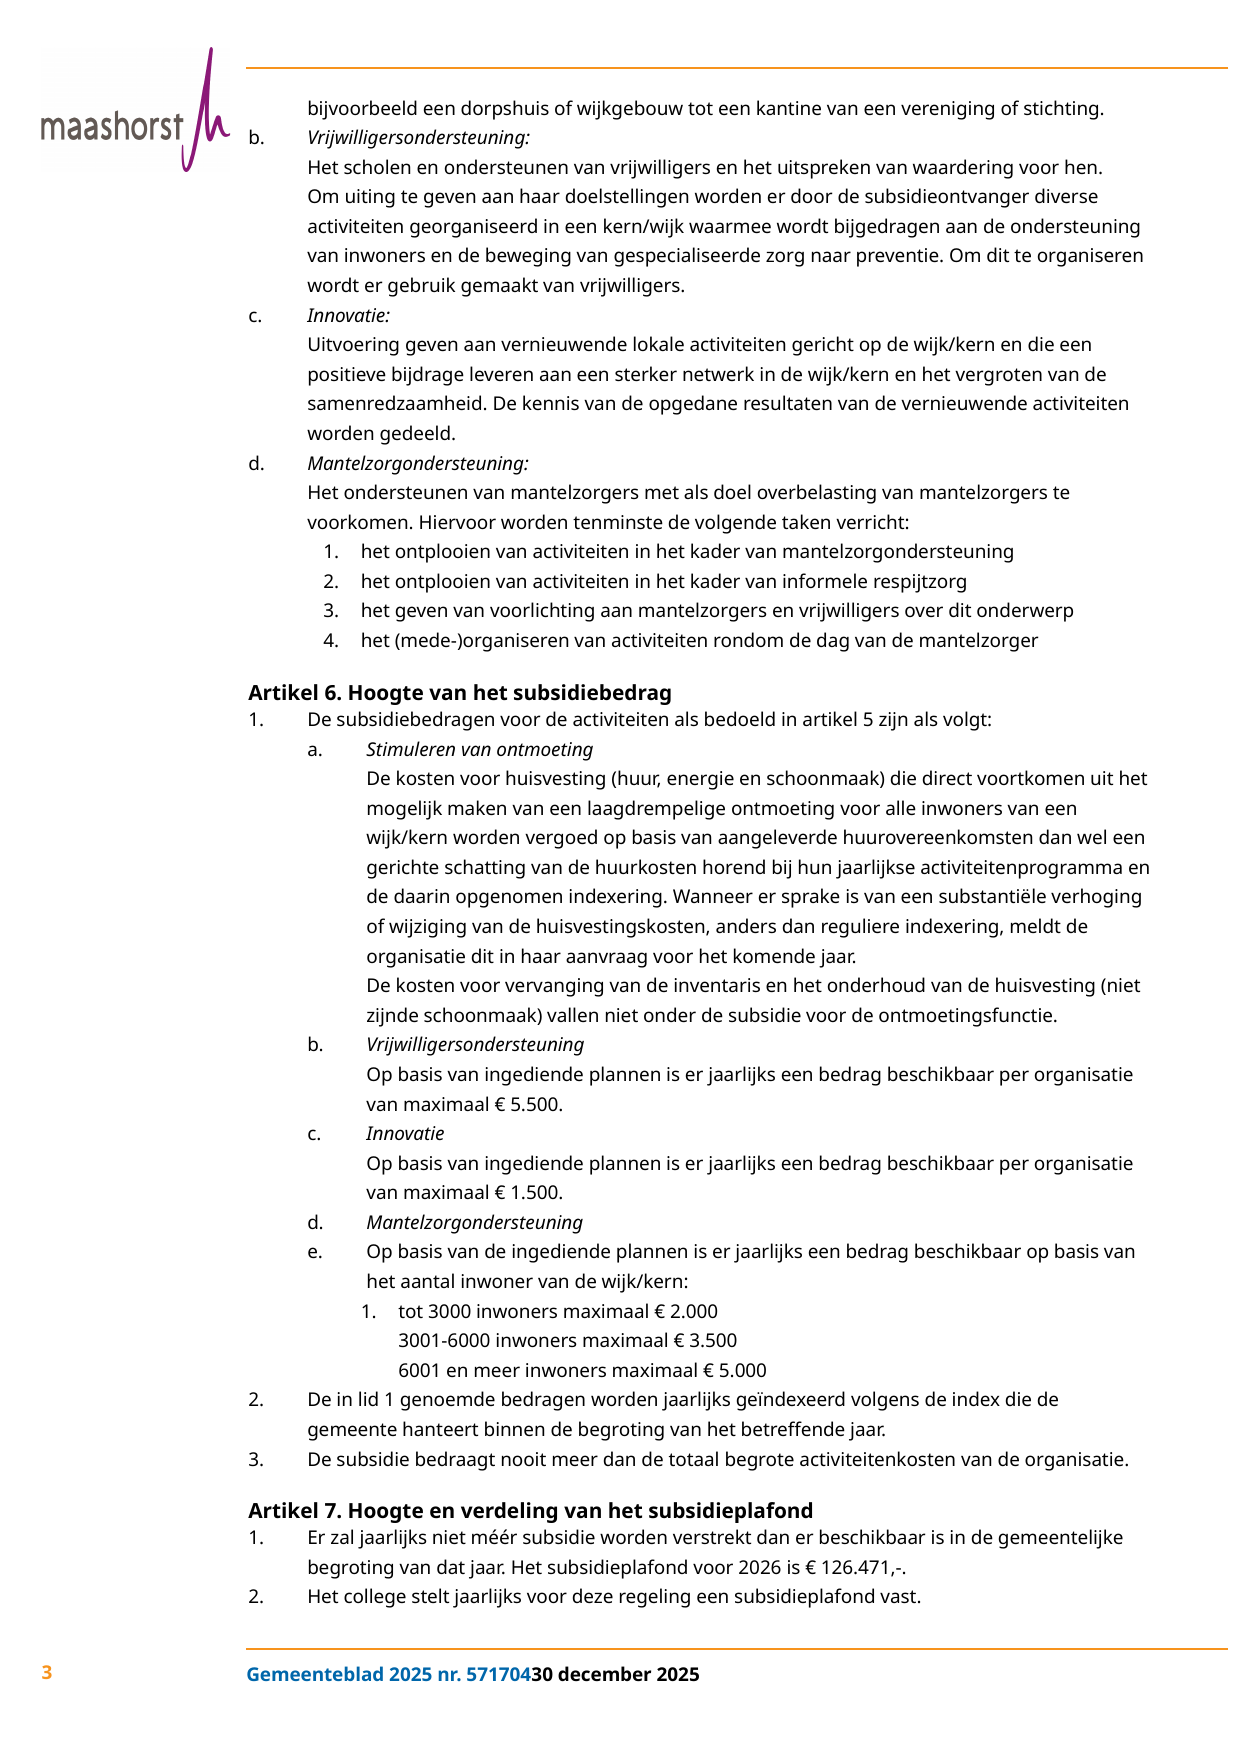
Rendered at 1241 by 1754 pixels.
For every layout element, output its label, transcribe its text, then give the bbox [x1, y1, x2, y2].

list Innovatie [307, 1120, 1152, 1146]
list Innovatie: [248, 302, 1152, 328]
picture [41, 47, 231, 172]
list Stimuleren van ontmoeting [307, 736, 1152, 761]
list het geven van voorlichting aan mantelzorgers en vrijwilligers over dit onderwerp [323, 598, 1152, 623]
list De subsidie bedraagt nooit meer dan de totaal begrote activiteitenkosten van de organisatie. [248, 1446, 1152, 1471]
list 3001-6000 inwoners maximaal € 3.500 [361, 1327, 1152, 1353]
list bijvoorbeeld een dorpshuis of wijkgebouw tot een kantine van een vereniging of stichting. [248, 95, 1152, 121]
list De kosten voor vervanging van de inventaris en het onderhoud van de huisvesting (niet zijnde schoonmaak) vallen niet onder de subsidie voor de ontmoetingsfunctie. [307, 972, 1152, 1028]
list Mantelzorgondersteuning [307, 1209, 1152, 1235]
list De in lid 1 genoemde bedragen worden jaarlijks geïndexeerd volgens de index die de gemeente hanteert binnen de begroting van het betreffende jaar. [248, 1387, 1152, 1442]
text Artikel 7. Hoogte en verdeling van het subsidieplafond [248, 1496, 1152, 1524]
list 6001 en meer inwoners maximaal € 5.000 [361, 1357, 1152, 1383]
list Het college stelt jaarlijks voor deze regeling een subsidieplafond vast. [248, 1584, 1152, 1609]
list Op basis van ingediende plannen is er jaarlijks een bedrag beschikbaar per organisatie van maximaal € 1.500. [307, 1150, 1152, 1205]
list Vrijwilligersondersteuning [307, 1032, 1152, 1057]
list Om uiting te geven aan haar doelstellingen worden er door de subsidieontvanger diverse activiteiten georganiseerd in een kern/wijk waarmee wordt bijgedragen aan de ondersteuning van inwoners en de beweging van gespecialiseerde zorg naar preventie. Om dit te organiseren wordt er gebruik gemaakt van vrijwilligers. [248, 183, 1152, 298]
list Het scholen en ondersteunen van vrijwilligers en het uitspreken van waardering voor hen. [248, 154, 1152, 180]
list het ontplooien van activiteiten in het kader van informele respijtzorg [323, 568, 1152, 594]
list Vrijwilligersondersteuning: [248, 124, 1152, 150]
list Mantelzorgondersteuning: [248, 450, 1152, 476]
list Er zal jaarlijks niet méér subsidie worden verstrekt dan er beschikbaar is in de gemeentelijke begroting van dat jaar. Het subsidieplafond voor 2026 is € 126.471,-. [248, 1524, 1152, 1580]
list De kosten voor huisvesting (huur, energie en schoonmaak) die direct voortkomen uit het mogelijk maken van een laagdrempelige ontmoeting voor alle inwoners van een wijk/kern worden vergoed op basis van aangeleverde huurovereenkomsten dan wel een gerichte schatting van de huurkosten horend bij hun jaarlijkse activiteitenprogramma en de daarin opgenomen indexering. Wanneer er sprake is van een substantiële verhoging of wijziging van de huisvestingskosten, anders dan reguliere indexering, meldt de organisatie dit in haar aanvraag voor het komende jaar. [307, 765, 1152, 968]
list Het ondersteunen van mantelzorgers met als doel overbelasting van mantelzorgers te voorkomen. Hiervoor worden tenminste de volgende taken verricht: [248, 479, 1152, 535]
list tot 3000 inwoners maximaal € 2.000 [361, 1298, 1152, 1323]
list het ontplooien van activiteiten in het kader van mantelzorgondersteuning [323, 538, 1152, 564]
list Op basis van de ingediende plannen is er jaarlijks een bedrag beschikbaar op basis van het aantal inwoner van de wijk/kern: [307, 1239, 1152, 1294]
list Uitvoering geven aan vernieuwende lokale activiteiten gericht op de wijk/kern en die een positieve bijdrage leveren aan een sterker netwerk in de wijk/kern en het vergroten van de samenredzaamheid. De kennis van de opgedane resultaten van de vernieuwende activiteiten worden gedeeld. [248, 331, 1152, 446]
list het (mede-)organiseren van activiteiten rondom de dag van de mantelzorger [323, 627, 1152, 653]
list De subsidiebedragen voor de activiteiten als bedoeld in artikel 5 zijn als volgt: [248, 706, 1152, 732]
list Op basis van ingediende plannen is er jaarlijks een bedrag beschikbaar per organisatie van maximaal € 5.500. [307, 1061, 1152, 1116]
text Artikel 6. Hoogte van het subsidiebedrag [248, 678, 1152, 706]
